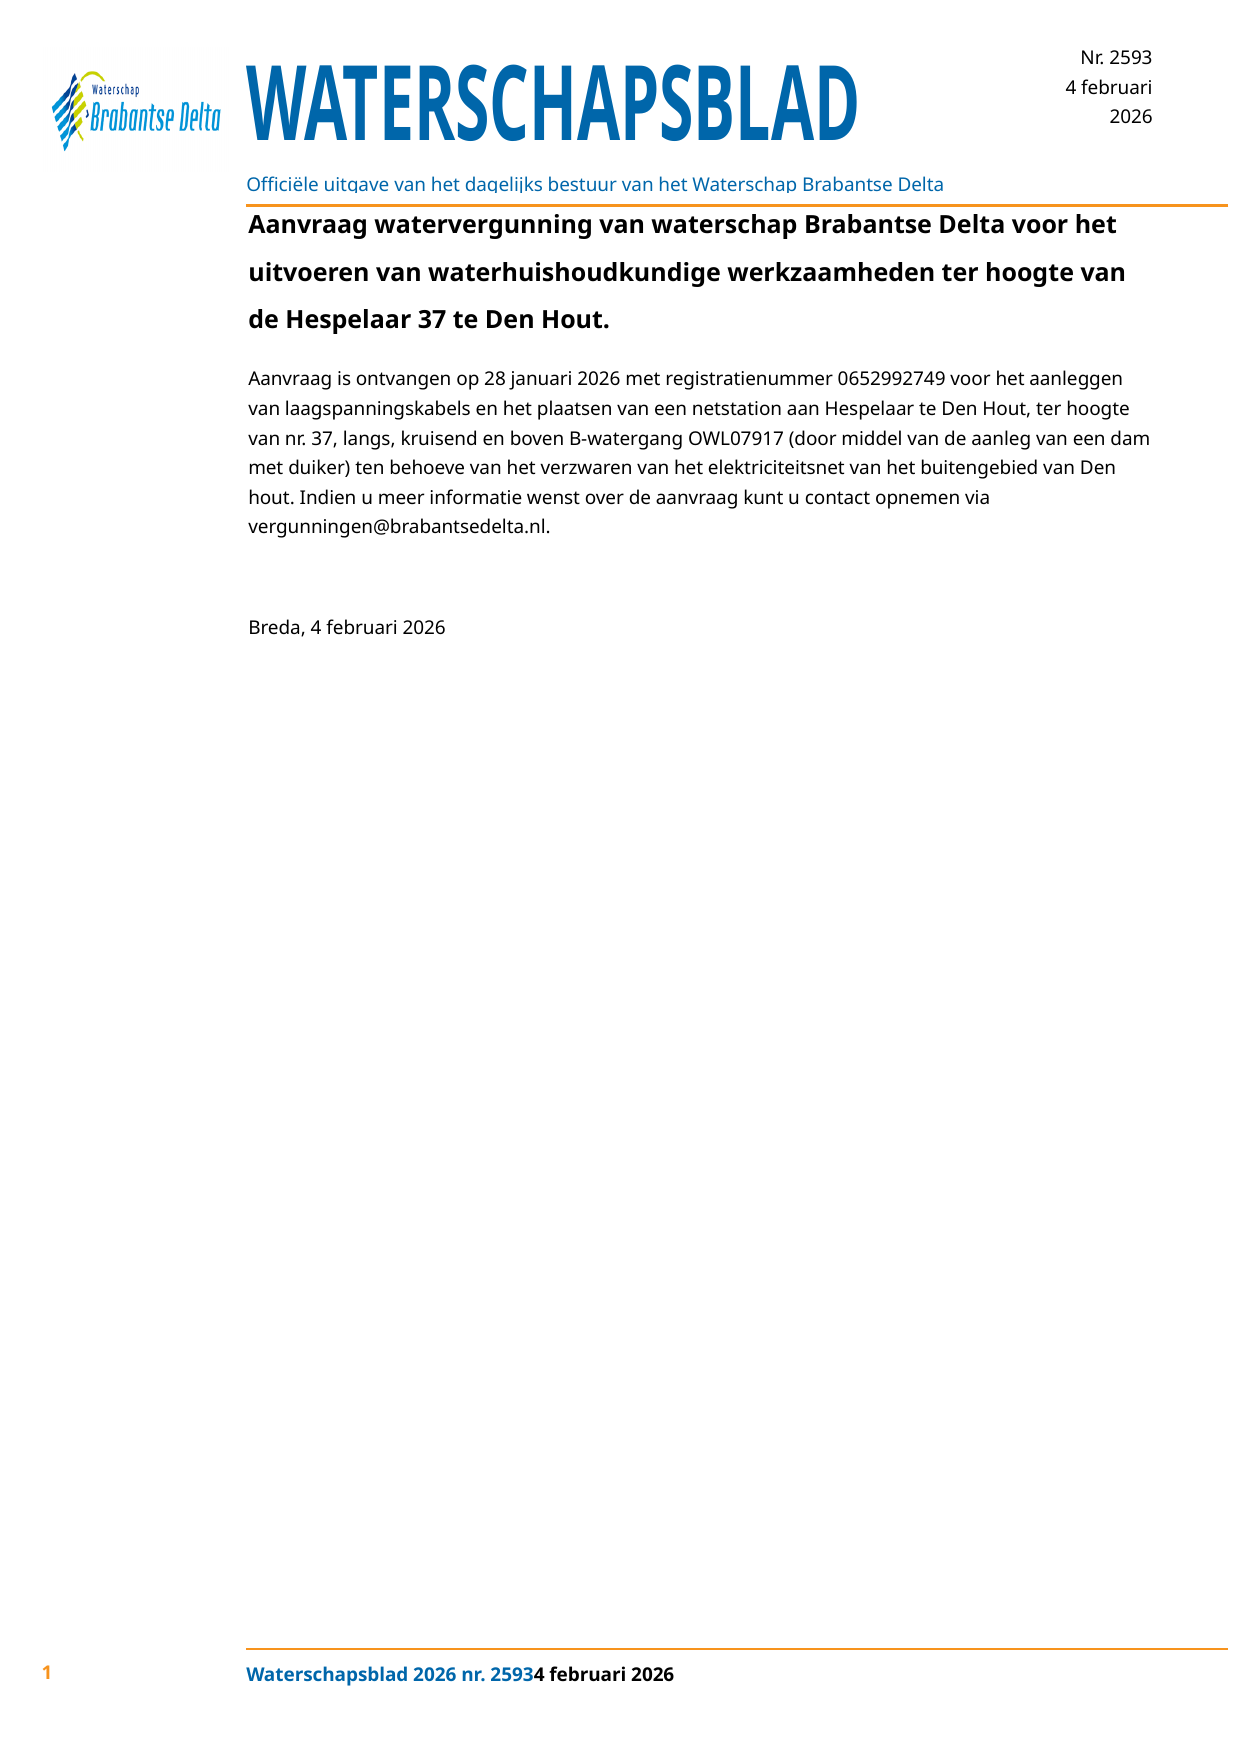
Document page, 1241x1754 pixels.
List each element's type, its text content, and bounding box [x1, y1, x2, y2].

text Breda, 4 februari 2026 [248, 614, 1152, 640]
picture [41, 47, 231, 172]
text Aanvraag is ontvangen op 28 januari 2026 met registratienummer 0652992749 voor het aanleggen van laagspanningskabels en het plaatsen van een netstation aan Hespelaar te Den Hout, ter hoogte van nr. 37, langs, kruisend en boven B-watergang OWL07917 (door middel van de aanleg van een dam met duiker) ten behoeve van het verzwaren van het elektriciteitsnet van het buitengebied van Den hout. Indien u meer informatie wenst over de aanvraag kunt u contact opnemen via vergunningen@brabantsedelta.nl. [248, 366, 1152, 539]
text Aanvraag watervergunning van waterschap Brabantse Delta voor het uitvoeren van waterhuishoudkundige werkzaamheden ter hoogte van de Hespelaar 37 te Den Hout. [248, 207, 1152, 336]
